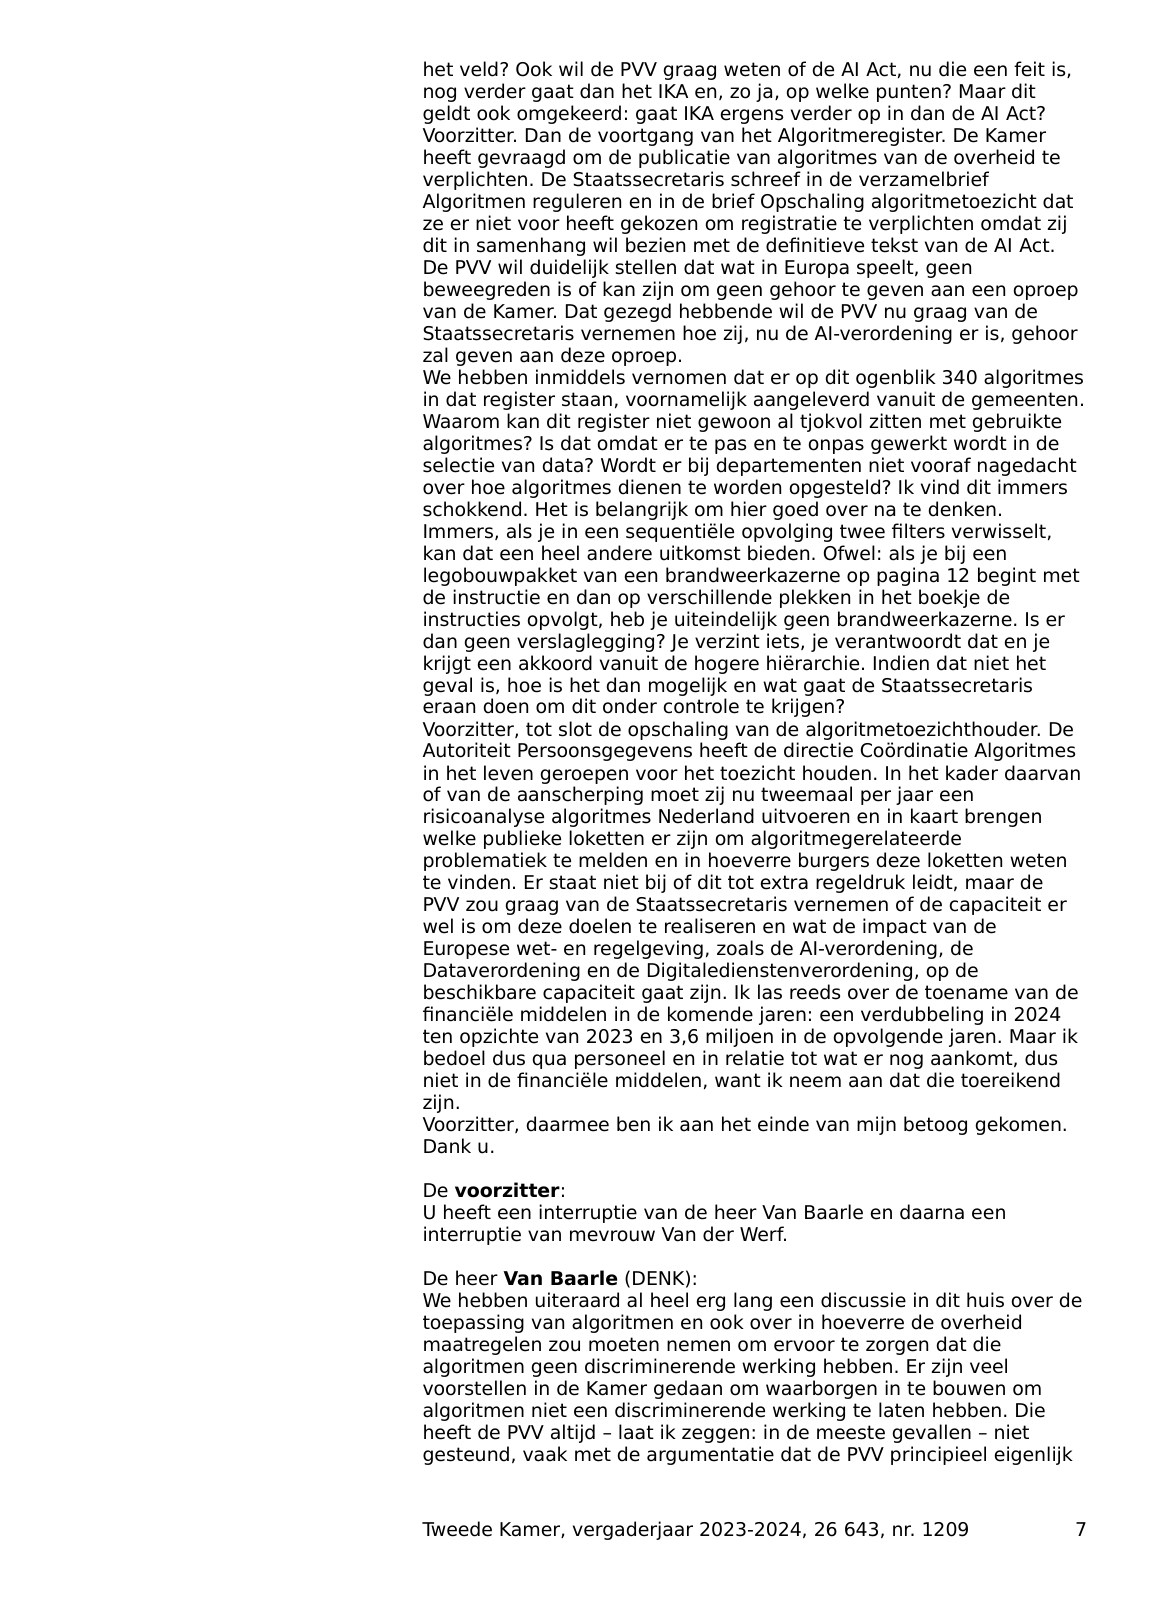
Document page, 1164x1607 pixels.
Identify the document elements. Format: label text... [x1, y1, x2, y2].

text De heer Van Baarle (DENK): [422, 1268, 1087, 1290]
text Voorzitter. Dan de voortgang van het Algoritmeregister. De Kamer heeft gevraagd om de publicatie van algoritmes van de overheid te verplichten. De Staatssecretaris schreef in de verzamelbrief Algoritmen reguleren en in de brief Opschaling algoritmetoezicht dat ze er niet voor heeft gekozen om registratie te verplichten omdat zij dit in samenhang wil bezien met de definitieve tekst van de AI Act. De PVV wil duidelijk stellen dat wat in Europa speelt, geen beweegreden is of kan zijn om geen gehoor te geven aan een oproep van de Kamer. Dat gezegd hebbende wil de PVV nu graag van de Staatssecretaris vernemen hoe zij, nu de AI-verordening er is, gehoor zal geven aan deze oproep. [422, 125, 1087, 367]
text het veld? Ook wil de PVV graag weten of de AI Act, nu die een feit is, nog verder gaat dan het IKA en, zo ja, op welke punten? Maar dit geldt ook omgekeerd: gaat IKA ergens verder op in dan de AI Act? [422, 59, 1087, 125]
text We hebben inmiddels vernomen dat er op dit ogenblik 340 algoritmes in dat register staan, voornamelijk aangeleverd vanuit de gemeenten. Waarom kan dit register niet gewoon al tjokvol zitten met gebruikte algoritmes? Is dat omdat er te pas en te onpas gewerkt wordt in de selectie van data? Wordt er bij departementen niet vooraf nagedacht over hoe algoritmes dienen te worden opgesteld? Ik vind dit immers schokkend. Het is belangrijk om hier goed over na te denken. Immers, als je in een sequentiële opvolging twee filters verwisselt, kan dat een heel andere uitkomst bieden. Ofwel: als je bij een legobouwpakket van een brandweerkazerne op pagina 12 begint met de instructie en dan op verschillende plekken in het boekje de instructies opvolgt, heb je uiteindelijk geen brandweerkazerne. Is er dan geen verslaglegging? Je verzint iets, je verantwoordt dat en je krijgt een akkoord vanuit de hogere hiërarchie. Indien dat niet het geval is, hoe is het dan mogelijk en wat gaat de Staatssecretaris eraan doen om dit onder controle te krijgen? [422, 367, 1087, 718]
text We hebben uiteraard al heel erg lang een discussie in dit huis over de toepassing van algoritmen en ook over in hoeverre de overheid maatregelen zou moeten nemen om ervoor te zorgen dat die algoritmen geen discriminerende werking hebben. Er zijn veel voorstellen in de Kamer gedaan om waarborgen in te bouwen om algoritmen niet een discriminerende werking te laten hebben. Die heeft de PVV altijd – laat ik zeggen: in de meeste gevallen – niet gesteund, vaak met de argumentatie dat de PVV principieel eigenlijk [422, 1290, 1087, 1466]
text De voorzitter: [422, 1180, 1087, 1202]
text Voorzitter, daarmee ben ik aan het einde van mijn betoog gekomen. Dank u. [422, 1114, 1087, 1158]
text U heeft een interruptie van de heer Van Baarle en daarna een interruptie van mevrouw Van der Werf. [422, 1202, 1087, 1246]
text Voorzitter, tot slot de opschaling van de algoritmetoezichthouder. De Autoriteit Persoonsgegevens heeft de directie Coördinatie Algoritmes in het leven geroepen voor het toezicht houden. In het kader daarvan of van de aanscherping moet zij nu tweemaal per jaar een risicoanalyse algoritmes Nederland uitvoeren en in kaart brengen welke publieke loketten er zijn om algoritmegerelateerde problematiek te melden en in hoeverre burgers deze loketten weten te vinden. Er staat niet bij of dit tot extra regeldruk leidt, maar de PVV zou graag van de Staatssecretaris vernemen of de capaciteit er wel is om deze doelen te realiseren en wat de impact van de Europese wet- en regelgeving, zoals de AI-verordening, de Dataverordening en de Digitaledienstenverordening, op de beschikbare capaciteit gaat zijn. Ik las reeds over de toename van de financiële middelen in de komende jaren: een verdubbeling in 2024 ten opzichte van 2023 en 3,6 miljoen in de opvolgende jaren. Maar ik bedoel dus qua personeel en in relatie tot wat er nog aankomt, dus niet in de financiële middelen, want ik neem aan dat die toereikend zijn. [422, 718, 1087, 1114]
